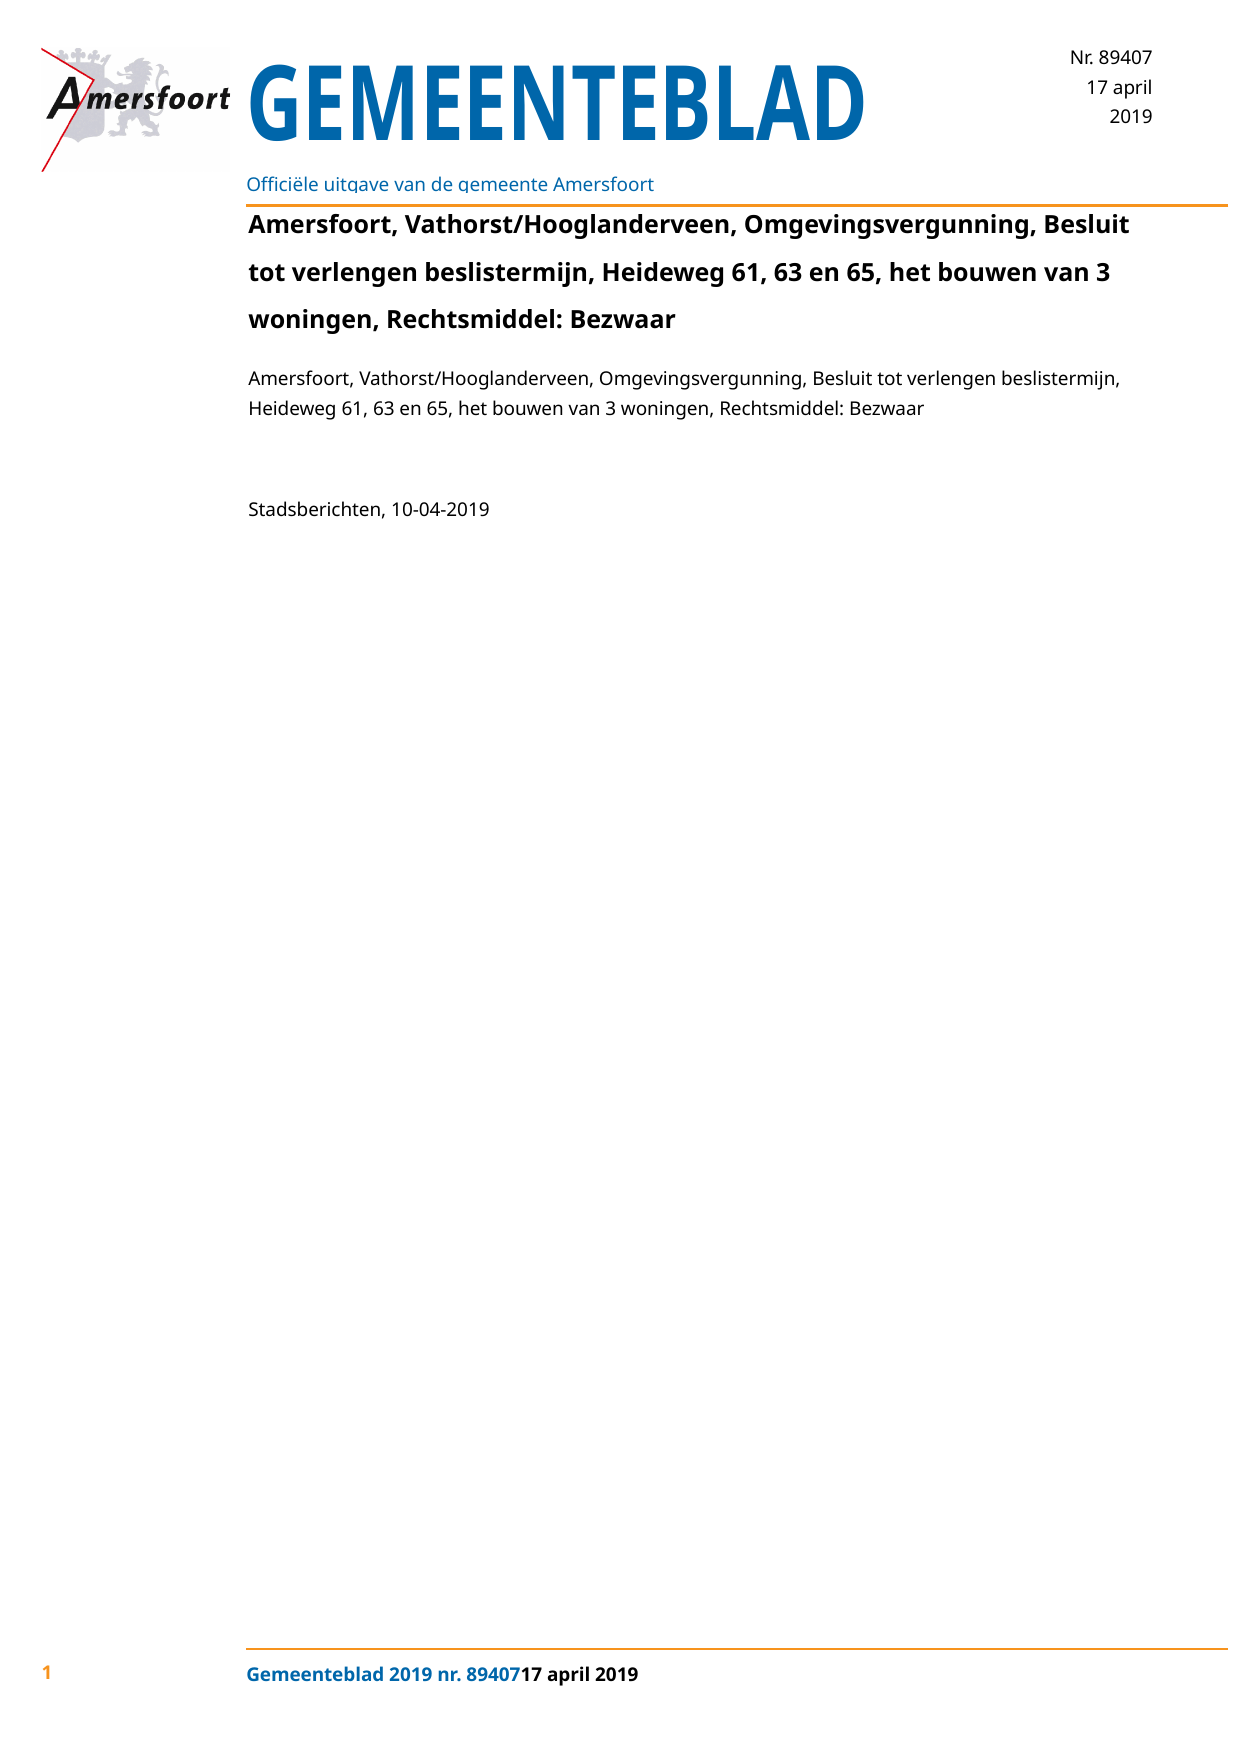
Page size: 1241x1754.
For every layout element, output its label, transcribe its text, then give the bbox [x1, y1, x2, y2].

text Amersfoort, Vathorst/Hooglanderveen, Omgevingsvergunning, Besluit tot verlengen beslistermijn, Heideweg 61, 63 en 65, het bouwen van 3 woningen, Rechtsmiddel: Bezwaar [248, 366, 1152, 421]
text Stadsberichten, 10-04-2019 [248, 496, 1152, 522]
text Amersfoort, Vathorst/Hooglanderveen, Omgevingsvergunning, Besluit tot verlengen beslistermijn, Heideweg 61, 63 en 65, het bouwen van 3 woningen, Rechtsmiddel: Bezwaar [248, 207, 1152, 336]
picture [41, 47, 231, 172]
